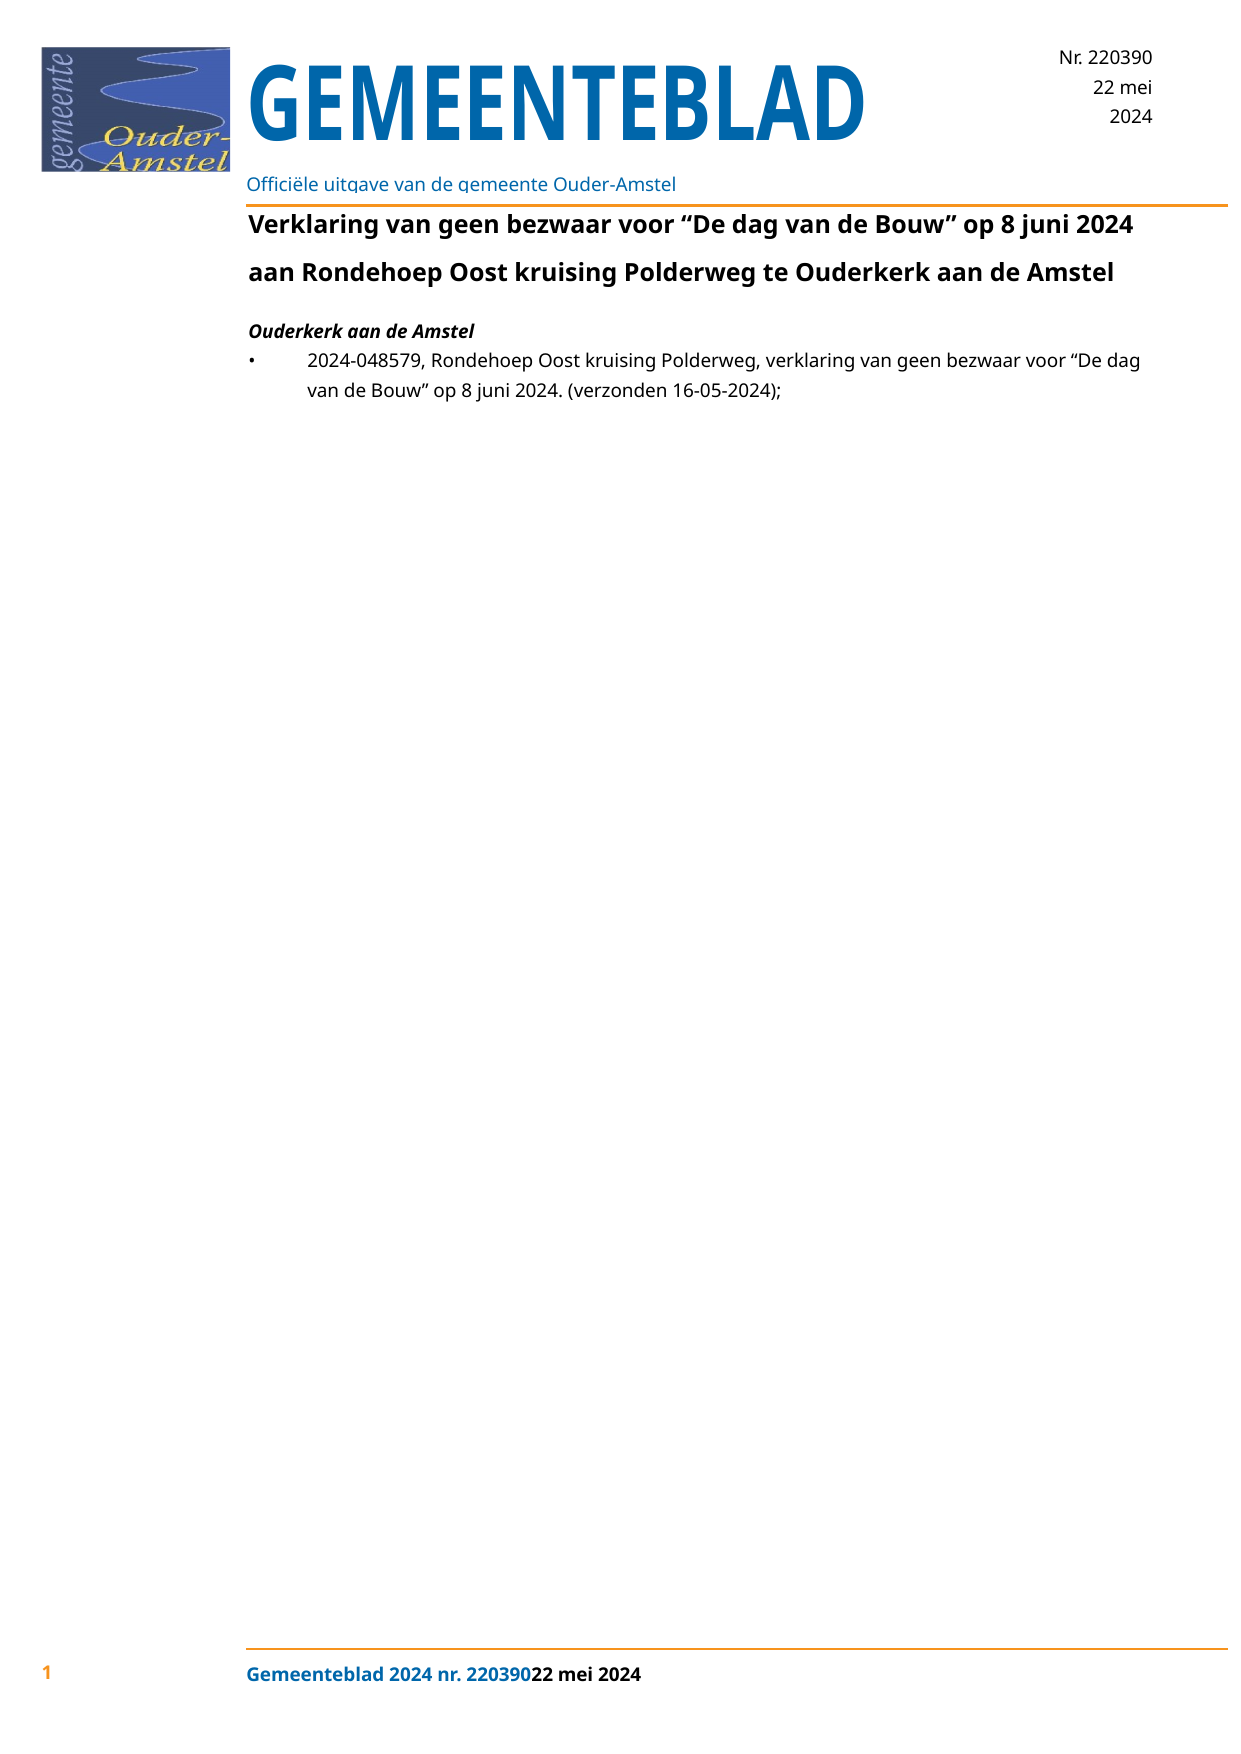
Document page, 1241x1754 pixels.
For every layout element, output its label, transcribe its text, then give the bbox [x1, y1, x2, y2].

text Verklaring van geen bezwaar voor “De dag van de Bouw” op 8 juni 2024 aan Rondehoep Oost kruising Polderweg te Ouderkerk aan de Amstel [248, 207, 1152, 288]
text Ouderkerk aan de Amstel [248, 318, 1152, 344]
list 2024-048579, Rondehoep Oost kruising Polderweg, verklaring van geen bezwaar voor “De dag van de Bouw” op 8 juni 2024. (verzonden 16-05-2024); [248, 347, 1152, 403]
picture [41, 47, 231, 172]
